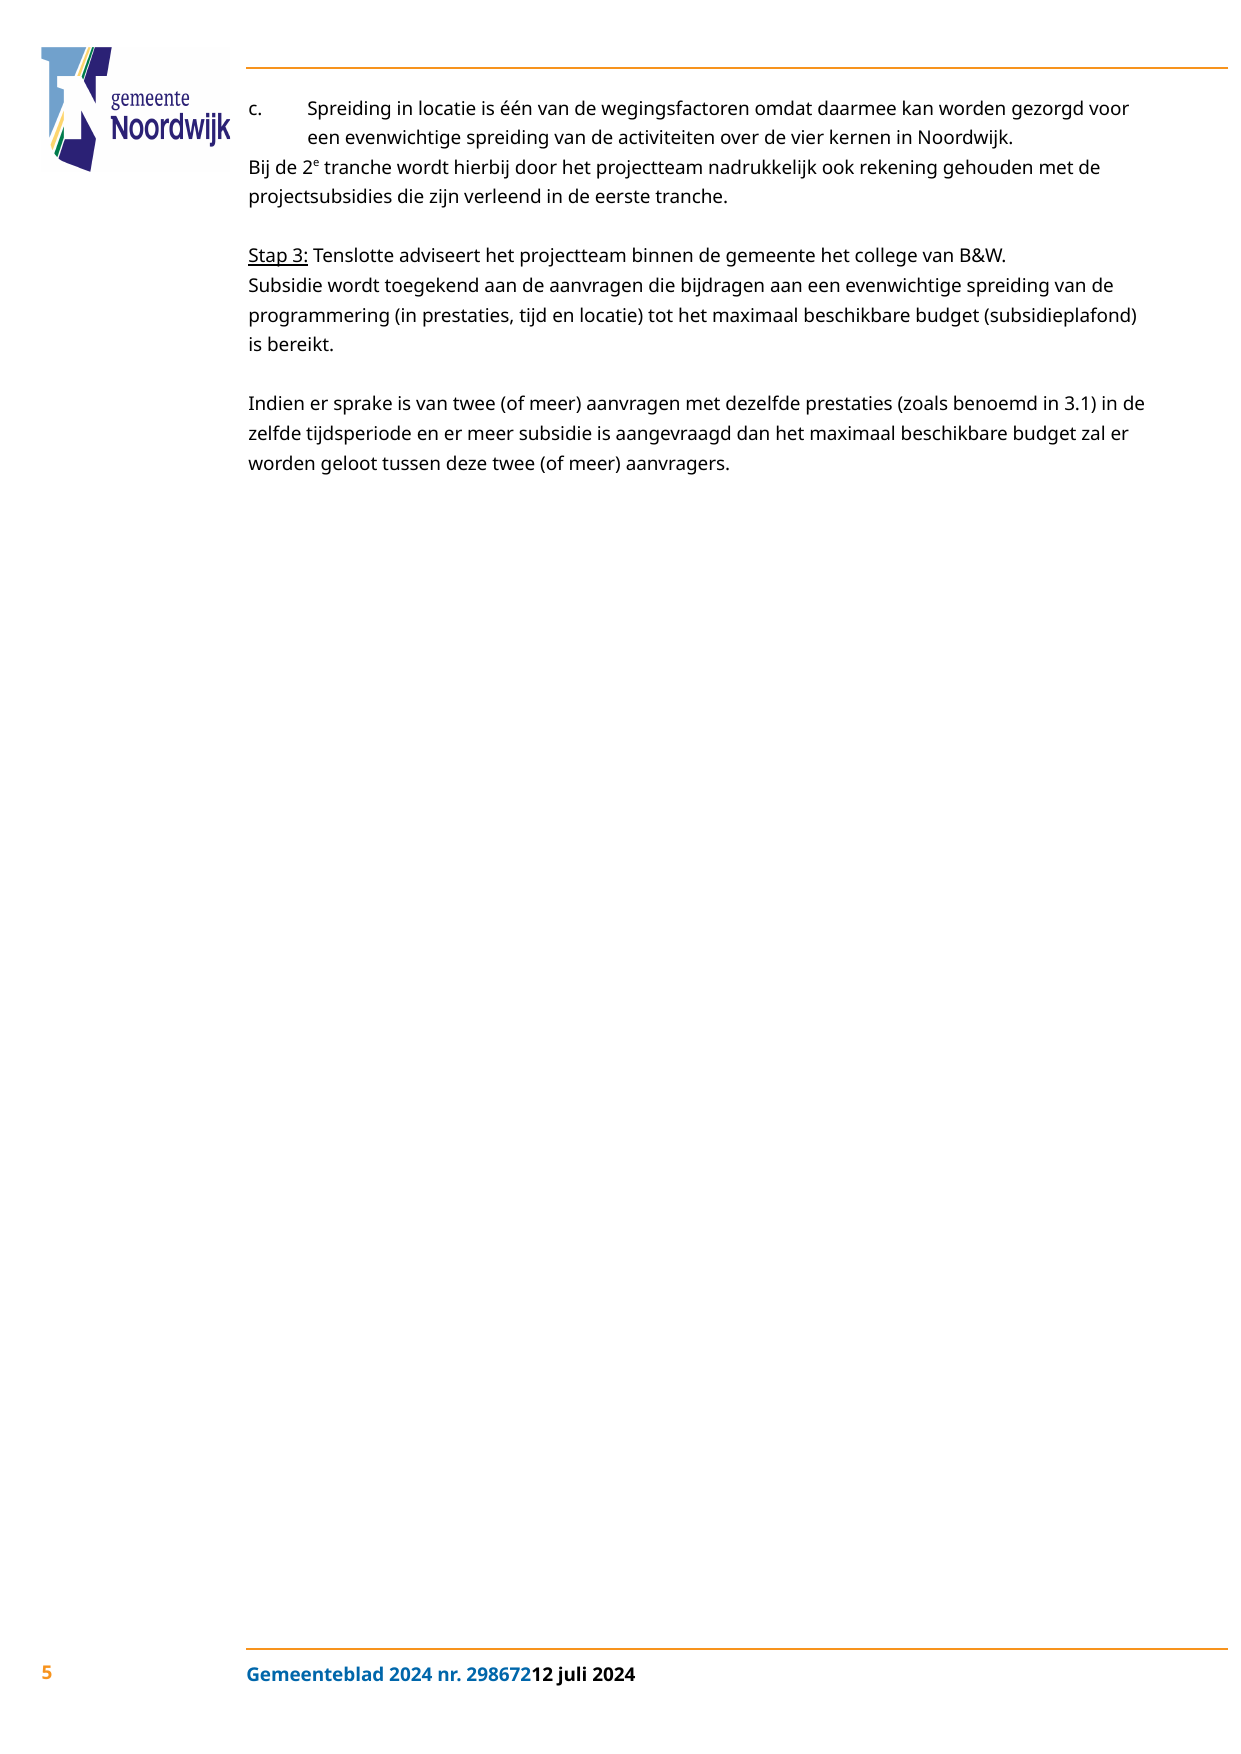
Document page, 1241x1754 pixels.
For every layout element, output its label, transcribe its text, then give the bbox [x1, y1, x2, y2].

text Stap 3: Tenslotte adviseert het projectteam binnen de gemeente het college van B&W. [248, 243, 1152, 268]
text Bij de 2e tranche wordt hierbij door het projectteam nadrukkelijk ook rekening gehouden met de projectsubsidies die zijn verleend in de eerste tranche. [248, 154, 1152, 209]
list Spreiding in locatie is één van de wegingsfactoren omdat daarmee kan worden gezorgd voor een evenwichtige spreiding van de activiteiten over de vier kernen in Noordwijk. [248, 95, 1152, 150]
text Subsidie wordt toegekend aan de aanvragen die bijdragen aan een evenwichtige spreiding van de programmering (in prestaties, tijd en locatie) tot het maximaal beschikbare budget (subsidieplafond) is bereikt. [248, 272, 1152, 357]
picture [41, 47, 231, 172]
text Indien er sprake is van twee (of meer) aanvragen met dezelfde prestaties (zoals benoemd in 3.1) in de zelfde tijdsperiode en er meer subsidie is aangevraagd dan het maximaal beschikbare budget zal er worden geloot tussen deze twee (of meer) aanvragers. [248, 391, 1152, 476]
